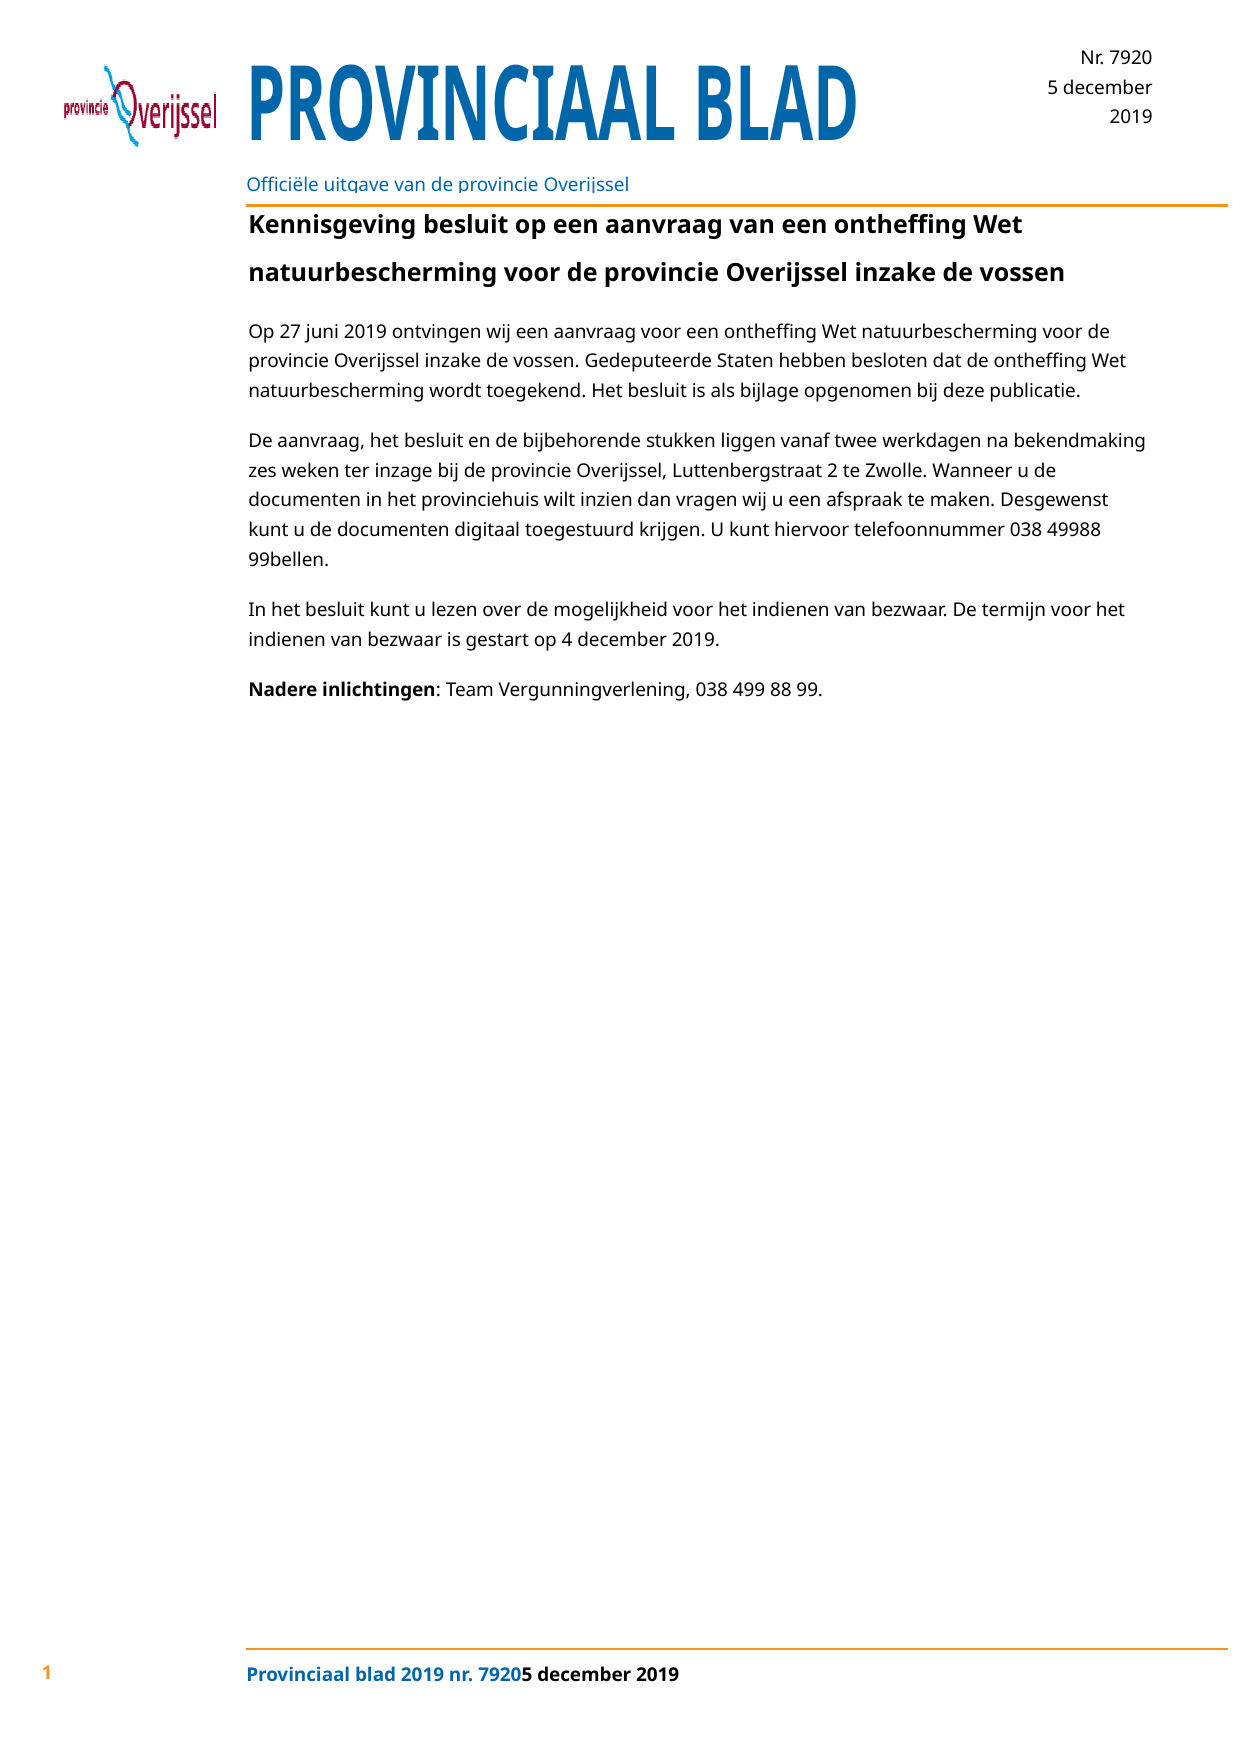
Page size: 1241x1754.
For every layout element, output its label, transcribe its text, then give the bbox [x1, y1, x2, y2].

text De aanvraag, het besluit en de bijbehorende stukken liggen vanaf twee werkdagen na bekendmaking zes weken ter inzage bij de provincie Overijssel, Luttenbergstraat 2 te Zwolle. Wanneer u de documenten in het provinciehuis wilt inzien dan vragen wij u een afspraak te maken. Desgewenst kunt u de documenten digitaal toegestuurd krijgen. U kunt hiervoor telefoonnummer 038 49988 99bellen. [248, 427, 1152, 572]
text Op 27 juni 2019 ontvingen wij een aanvraag voor een ontheffing Wet natuurbescherming voor de provincie Overijssel inzake de vossen. Gedeputeerde Staten hebben besloten dat de ontheffing Wet natuurbescherming wordt toegekend. Het besluit is als bijlage opgenomen bij deze publicatie. [248, 318, 1152, 403]
text Kennisgeving besluit op een aanvraag van een ontheffing Wet natuurbescherming voor de provincie Overijssel inzake de vossen [248, 207, 1152, 288]
text In het besluit kunt u lezen over de mogelijkheid voor het indienen van bezwaar. De termijn voor het indienen van bezwaar is gestart op 4 december 2019. [248, 596, 1152, 652]
picture [41, 47, 231, 172]
text Nadere inlichtingen: Team Vergunningverlening, 038 499 88 99. [248, 676, 1152, 702]
